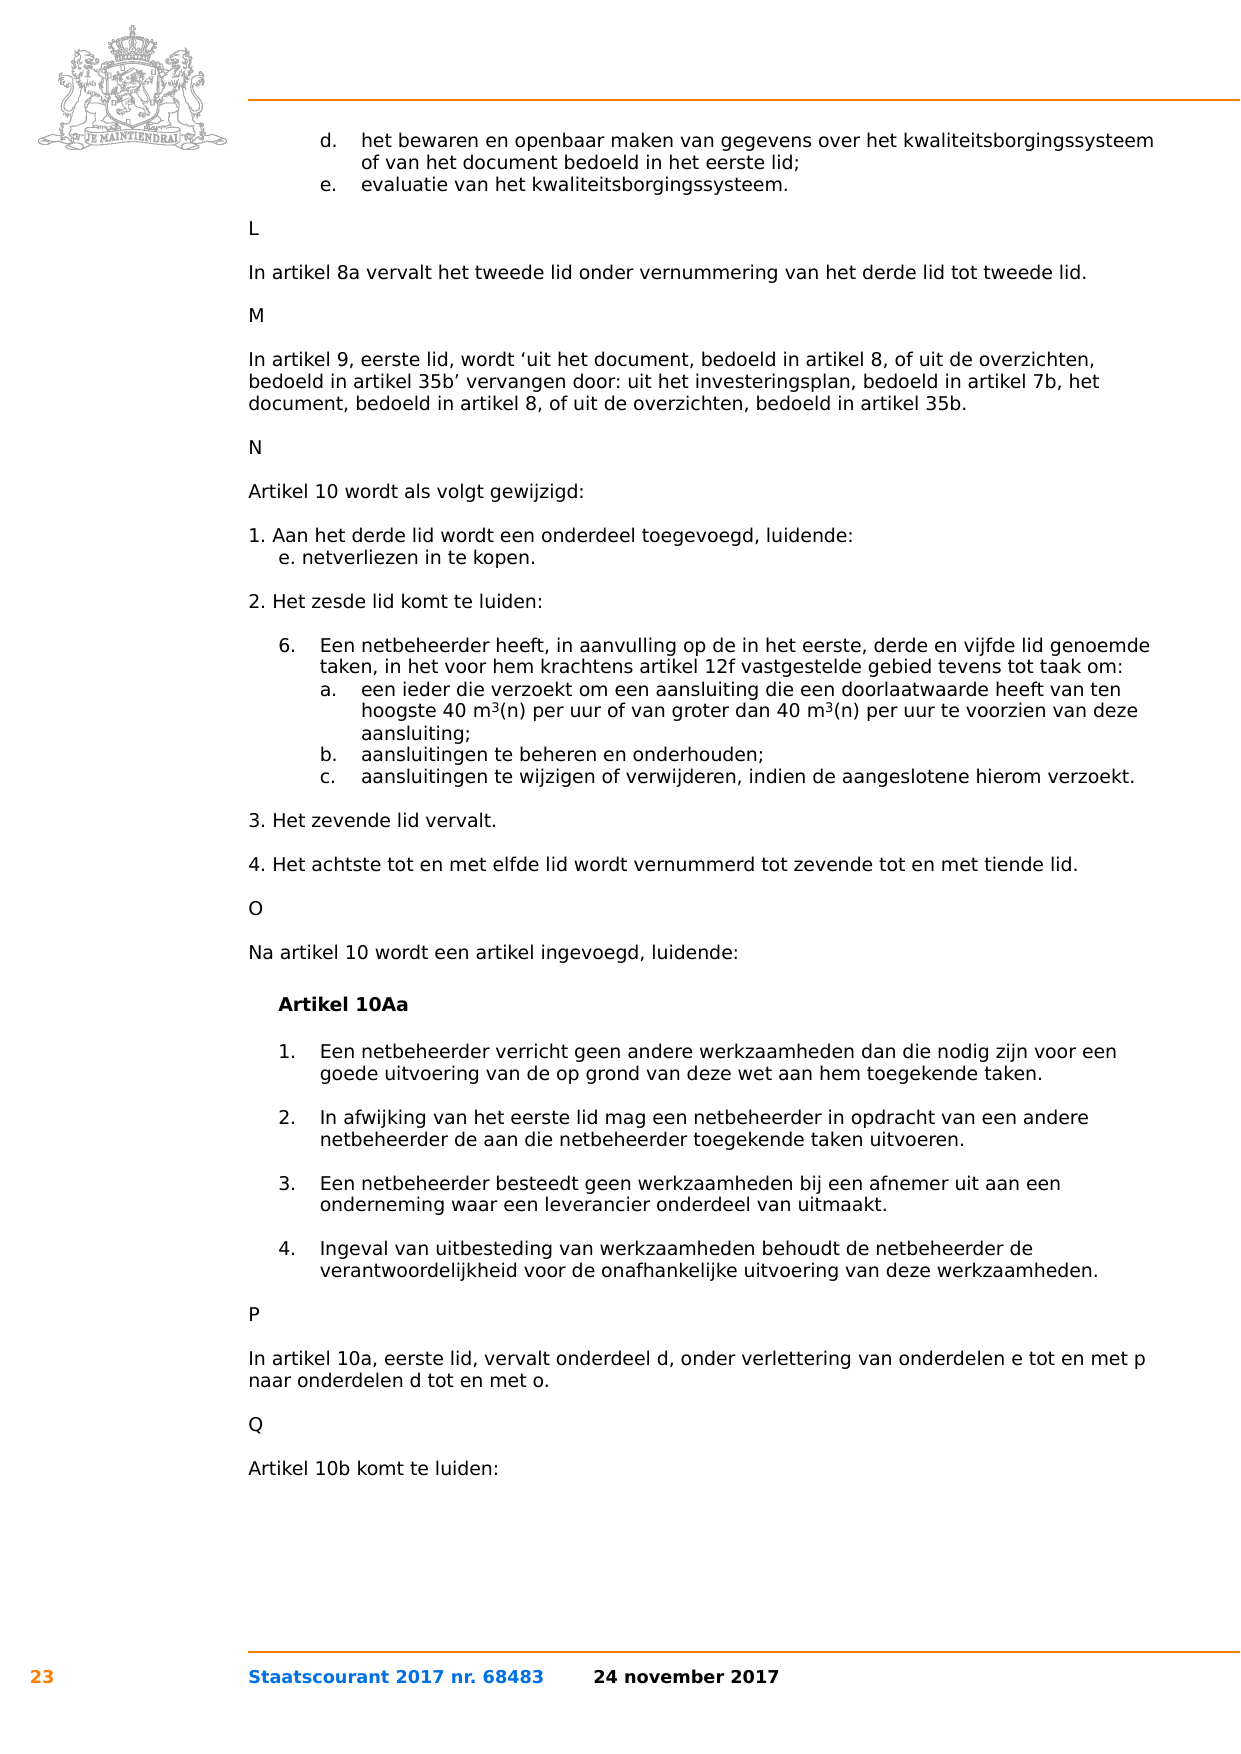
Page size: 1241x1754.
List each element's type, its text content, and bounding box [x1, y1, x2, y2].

text a. een ieder die verzoekt om een aansluiting die een doorlaatwaarde heeft van ten hoogste 40 m3(n) per uur of van groter dan 40 m3(n) per uur te voorzien van deze aansluiting; [319, 678, 1163, 744]
text Na artikel 10 wordt een artikel ingevoegd, luidende: [248, 942, 1163, 964]
text 3. Het zevende lid vervalt. [248, 810, 1163, 832]
text c. aansluitingen te wijzigen of verwijderen, indien de aangeslotene hierom verzoekt. [319, 766, 1163, 788]
picture [38, 25, 227, 150]
text 4. Ingeval van uitbesteding van werkzaamheden behoudt de netbeheerder de verantwoordelijkheid voor de onafhankelijke uitvoering van deze werkzaamheden. [278, 1238, 1163, 1282]
text N [248, 437, 1163, 459]
text 4. Het achtste tot en met elfde lid wordt vernummerd tot zevende tot en met tiende lid. [248, 854, 1163, 876]
text Artikel 10 wordt als volgt gewijzigd: [248, 481, 1163, 503]
text In artikel 9, eerste lid, wordt ‘uit het document, bedoeld in artikel 8, of uit de overzichten, bedoeld in artikel 35b’ vervangen door: uit het investeringsplan, bedoeld in artikel 7b, het document, bedoeld in artikel 8, of uit de overzichten, bedoeld in artikel 35b. [248, 349, 1163, 415]
text In artikel 10a, eerste lid, vervalt onderdeel d, onder verlettering van onderdelen e tot en met p naar onderdelen d tot en met o. [248, 1348, 1163, 1392]
text L [248, 218, 1163, 240]
text 1. Een netbeheerder verricht geen andere werkzaamheden dan die nodig zijn voor een goede uitvoering van de op grond van deze wet aan hem toegekende taken. [278, 1041, 1163, 1085]
text e. netverliezen in te kopen. [278, 547, 1163, 569]
text 3. Een netbeheerder besteedt geen werkzaamheden bij een afnemer uit aan een onderneming waar een leverancier onderdeel van uitmaakt. [278, 1172, 1163, 1216]
text M [248, 305, 1163, 327]
text O [248, 898, 1163, 920]
text b. aansluitingen te beheren en onderhouden; [319, 744, 1163, 766]
text 6. Een netbeheerder heeft, in aanvulling op de in het eerste, derde en vijfde lid genoemde taken, in het voor hem krachtens artikel 12f vastgestelde gebied tevens tot taak om: [278, 634, 1163, 678]
text d. het bewaren en openbaar maken van gegevens over het kwaliteitsborgingssysteem of van het document bedoeld in het eerste lid; [319, 130, 1163, 174]
text 2. Het zesde lid komt te luiden: [248, 591, 1163, 613]
text Artikel 10b komt te luiden: [248, 1458, 1163, 1479]
text P [248, 1304, 1163, 1326]
text Q [248, 1414, 1163, 1436]
text e. evaluatie van het kwaliteitsborgingssysteem. [319, 174, 1163, 196]
text 1. Aan het derde lid wordt een onderdeel toegevoegd, luidende: [248, 525, 1163, 547]
subtitle Artikel 10Aa [278, 994, 1163, 1016]
text In artikel 8a vervalt het tweede lid onder vernummering van het derde lid tot tweede lid. [248, 262, 1163, 283]
text 2. In afwijking van het eerste lid mag een netbeheerder in opdracht van een andere netbeheerder de aan die netbeheerder toegekende taken uitvoeren. [278, 1107, 1163, 1151]
